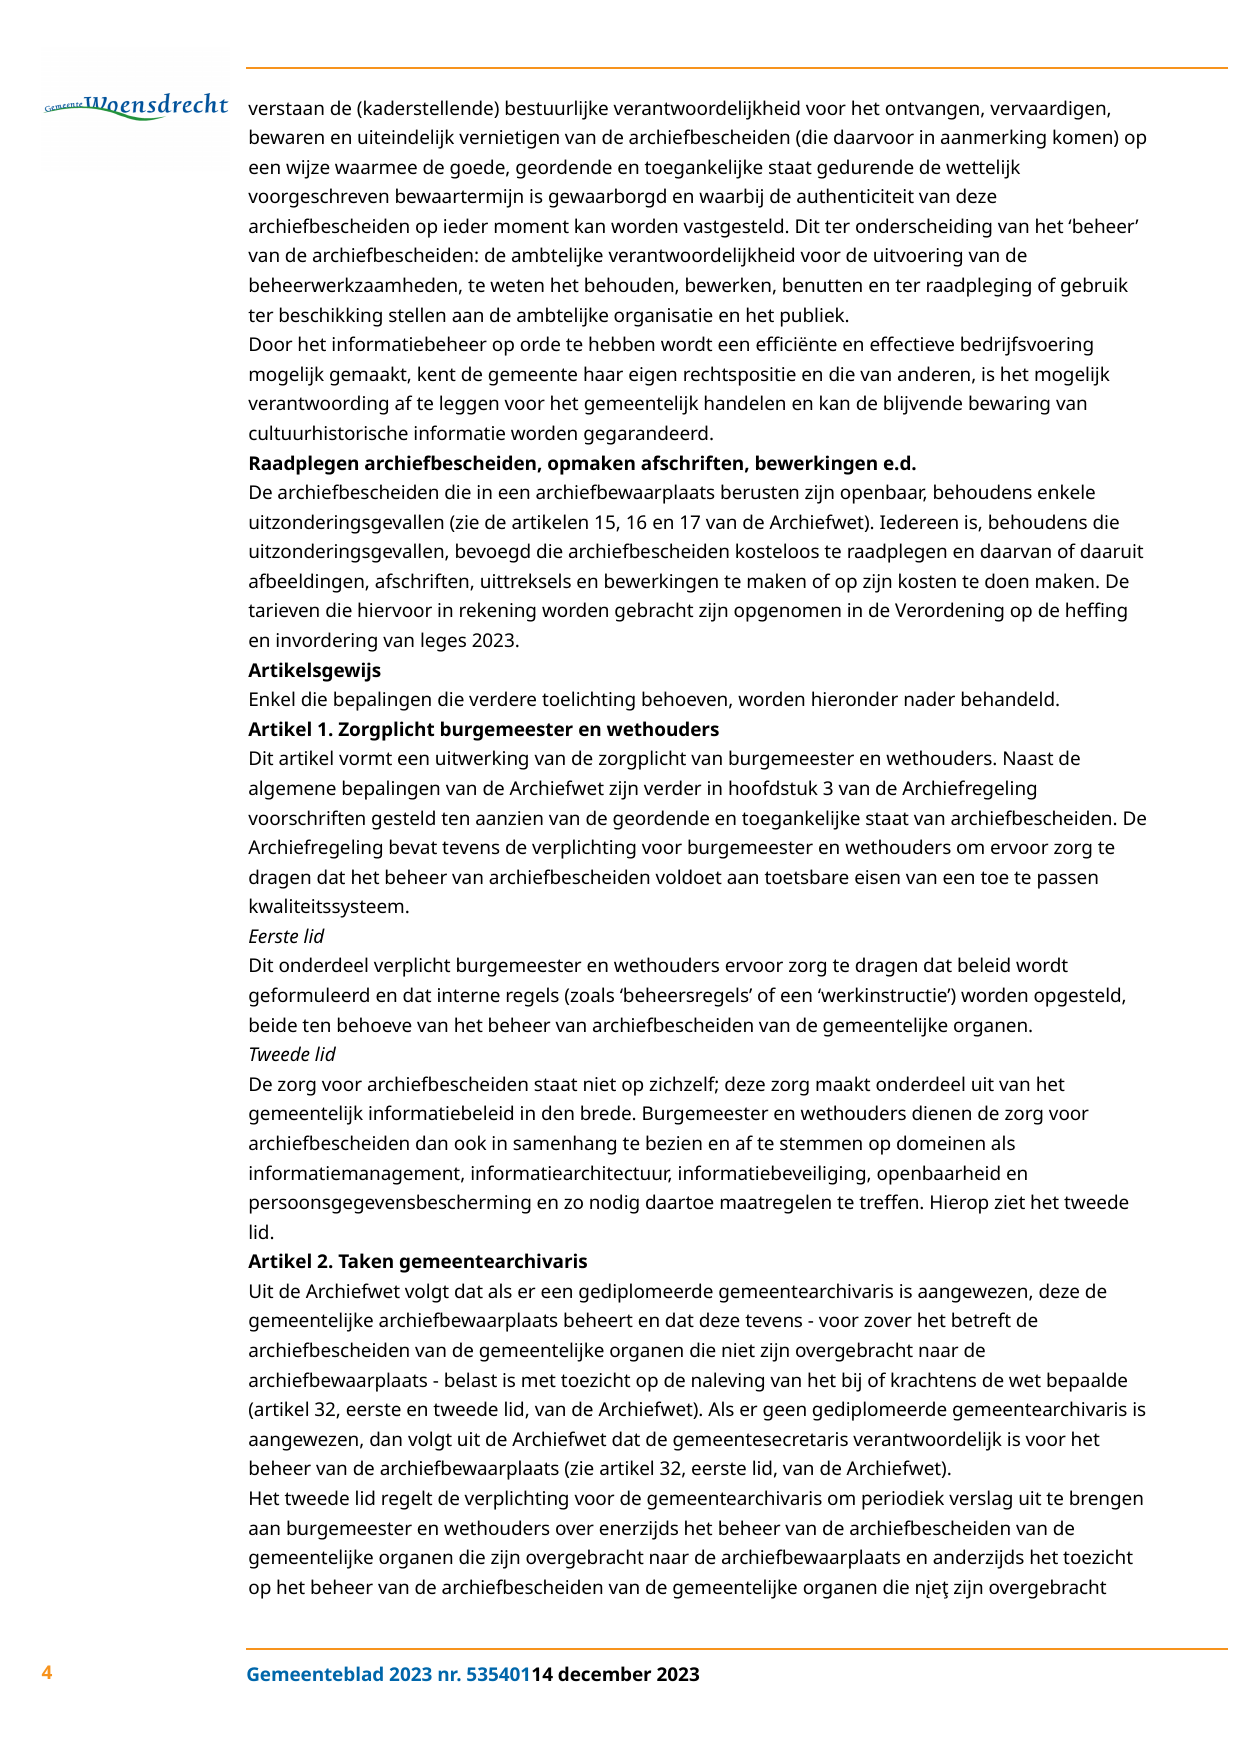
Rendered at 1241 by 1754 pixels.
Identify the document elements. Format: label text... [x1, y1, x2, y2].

text De archiefbescheiden die in een archiefbewaarplaats berusten zijn openbaar, behoudens enkele uitzonderingsgevallen (zie de artikelen 15, 16 en 17 van de Archiefwet). Iedereen is, behoudens die uitzonderingsgevallen, bevoegd die archiefbescheiden kosteloos te raadplegen en daarvan of daaruit afbeeldingen, afschriften, uittreksels en bewerkingen te maken of op zijn kosten te doen maken. De tarieven die hiervoor in rekening worden gebracht zijn opgenomen in de Verordening op de heffing en invordering van leges 2023. [248, 479, 1152, 653]
text Door het informatiebeheer op orde te hebben wordt een efficiënte en effectieve bedrijfsvoering mogelijk gemaakt, kent de gemeente haar eigen rechtspositie en die van anderen, is het mogelijk verantwoording af te leggen voor het gemeentelijk handelen en kan de blijvende bewaring van cultuurhistorische informatie worden gegarandeerd. [248, 331, 1152, 446]
picture [41, 47, 231, 172]
text Enkel die bepalingen die verdere toelichting behoeven, worden hieronder nader behandeld. [248, 686, 1152, 712]
text Artikelsgewijs [248, 657, 1152, 683]
text Tweede lid [248, 1041, 1152, 1067]
text verstaan de (kaderstellende) bestuurlijke verantwoordelijkheid voor het ontvangen, vervaardigen, bewaren en uiteindelijk vernietigen van de archiefbescheiden (die daarvoor in aanmerking komen) op een wijze waarmee de goede, geordende en toegankelijke staat gedurende de wettelijk voorgeschreven bewaartermijn is gewaarborgd en waarbij de authenticiteit van deze archiefbescheiden op ieder moment kan worden vastgesteld. Dit ter onderscheiding van het ‘beheer’ van de archiefbescheiden: de ambtelijke verantwoordelijkheid voor de uitvoering van de beheerwerkzaamheden, te weten het behouden, bewerken, benutten en ter raadpleging of gebruik ter beschikking stellen aan de ambtelijke organisatie en het publiek. [248, 95, 1152, 328]
text Artikel 1. Zorgplicht burgemeester en wethouders [248, 716, 1152, 742]
text Eerste lid [248, 923, 1152, 949]
text De zorg voor archiefbescheiden staat niet op zichzelf; deze zorg maakt onderdeel uit van het gemeentelijk informatiebeleid in den brede. Burgemeester en wethouders dienen de zorg voor archiefbescheiden dan ook in samenhang te bezien en af te stemmen op domeinen als informatiemanagement, informatiearchitectuur, informatiebeveiliging, openbaarheid en persoonsgegevensbescherming en zo nodig daartoe maatregelen te treffen. Hierop ziet het tweede lid. [248, 1071, 1152, 1245]
text Artikel 2. Taken gemeentearchivaris [248, 1248, 1152, 1274]
text Uit de Archiefwet volgt dat als er een gediplomeerde gemeentearchivaris is aangewezen, deze de gemeentelijke archiefbewaarplaats beheert en dat deze tevens - voor zover het betreft de archiefbescheiden van de gemeentelijke organen die niet zijn overgebracht naar de archiefbewaarplaats - belast is met toezicht op de naleving van het bij of krachtens de wet bepaalde (artikel 32, eerste en tweede lid, van de Archiefwet). Als er geen gediplomeerde gemeentearchivaris is aangewezen, dan volgt uit de Archiefwet dat de gemeentesecretaris verantwoordelijk is voor het beheer van de archiefbewaarplaats (zie artikel 32, eerste lid, van de Archiefwet). [248, 1278, 1152, 1481]
text Het tweede lid regelt de verplichting voor de gemeentearchivaris om periodiek verslag uit te brengen aan burgemeester en wethouders over enerzijds het beheer van de archiefbescheiden van de gemeentelijke organen die zijn overgebracht naar de archiefbewaarplaats en anderzijds het toezicht op het beheer van de archiefbescheiden van de gemeentelijke organen die nįeţ zijn overgebracht [248, 1485, 1152, 1600]
text Dit onderdeel verplicht burgemeester en wethouders ervoor zorg te dragen dat beleid wordt geformuleerd en dat interne regels (zoals ‘beheersregels’ of een ‘werkinstructie’) worden opgesteld, beide ten behoeve van het beheer van archiefbescheiden van de gemeentelijke organen. [248, 953, 1152, 1038]
text Raadplegen archiefbescheiden, opmaken afschriften, bewerkingen e.d. [248, 450, 1152, 476]
text Dit artikel vormt een uitwerking van de zorgplicht van burgemeester en wethouders. Naast de algemene bepalingen van de Archiefwet zijn verder in hoofdstuk 3 van de Archiefregeling voorschriften gesteld ten aanzien van de geordende en toegankelijke staat van archiefbescheiden. De Archiefregeling bevat tevens de verplichting voor burgemeester en wethouders om ervoor zorg te dragen dat het beheer van archiefbescheiden voldoet aan toetsbare eisen van een toe te passen kwaliteitssysteem. [248, 746, 1152, 919]
